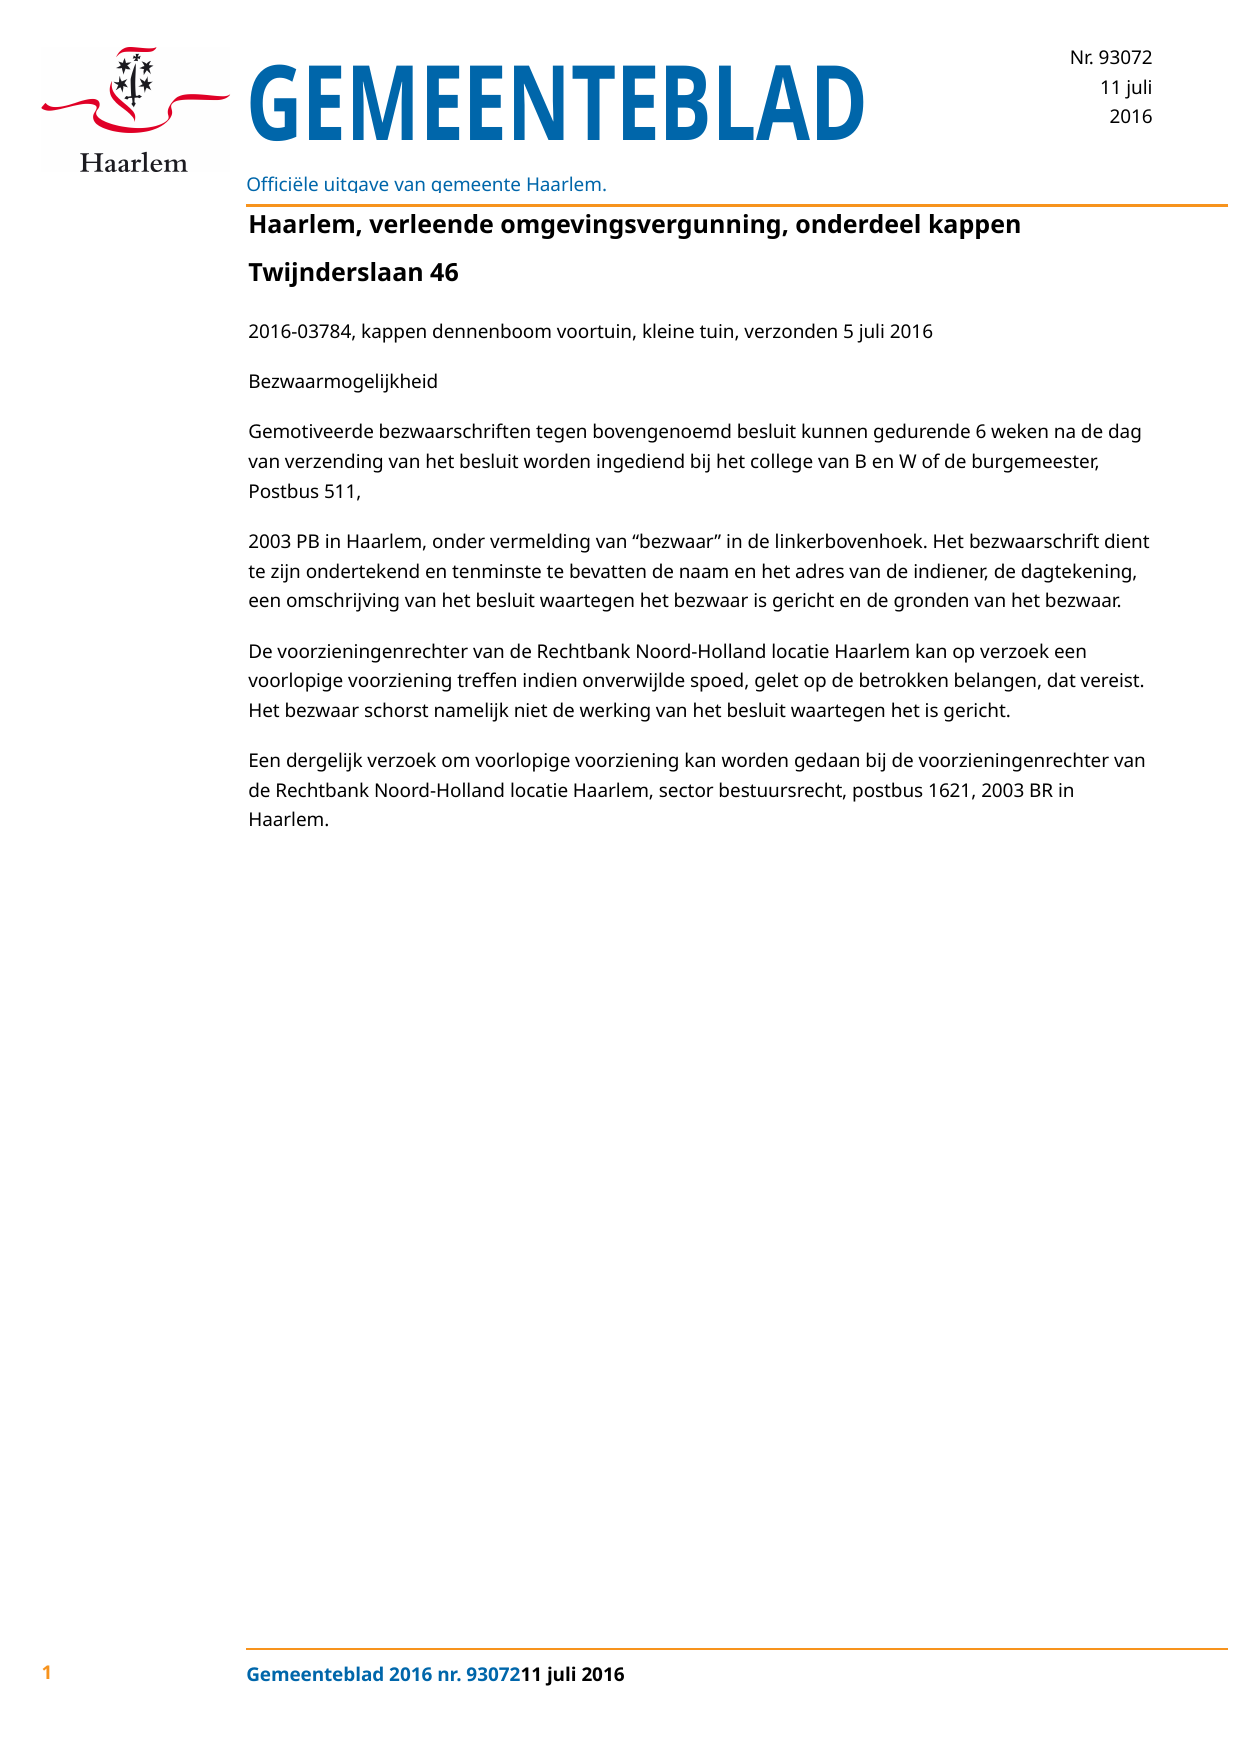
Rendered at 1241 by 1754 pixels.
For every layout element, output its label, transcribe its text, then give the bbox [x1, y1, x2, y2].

text Gemotiveerde bezwaarschriften tegen bovengenoemd besluit kunnen gedurende 6 weken na de dag van verzending van het besluit worden ingediend bij het college van B en W of de burgemeester, Postbus 511, [248, 419, 1152, 504]
picture [41, 47, 231, 172]
text 2016-03784, kappen dennenboom voortuin, kleine tuin, verzonden 5 juli 2016 [248, 318, 1152, 344]
text Een dergelijk verzoek om voorlopige voorziening kan worden gedaan bij de voorzieningenrechter van de Rechtbank Noord-Holland locatie Haarlem, sector bestuursrecht, postbus 1621, 2003 BR in Haarlem. [248, 747, 1152, 832]
text Haarlem, verleende omgevingsvergunning, onderdeel kappen Twijnderslaan 46 [248, 207, 1152, 288]
text De voorzieningenrechter van de Rechtbank Noord-Holland locatie Haarlem kan op verzoek een voorlopige voorziening treffen indien onverwijlde spoed, gelet op de betrokken belangen, dat vereist. Het bezwaar schorst namelijk niet de werking van het besluit waartegen het is gericht. [248, 638, 1152, 723]
text 2003 PB in Haarlem, onder vermelding van “bezwaar” in de linkerbovenhoek. Het bezwaarschrift dient te zijn ondertekend en tenminste te bevatten de naam en het adres van de indiener, de dagtekening, een omschrijving van het besluit waartegen het bezwaar is gericht en de gronden van het bezwaar. [248, 528, 1152, 613]
text Bezwaarmogelijkheid [248, 368, 1152, 394]
